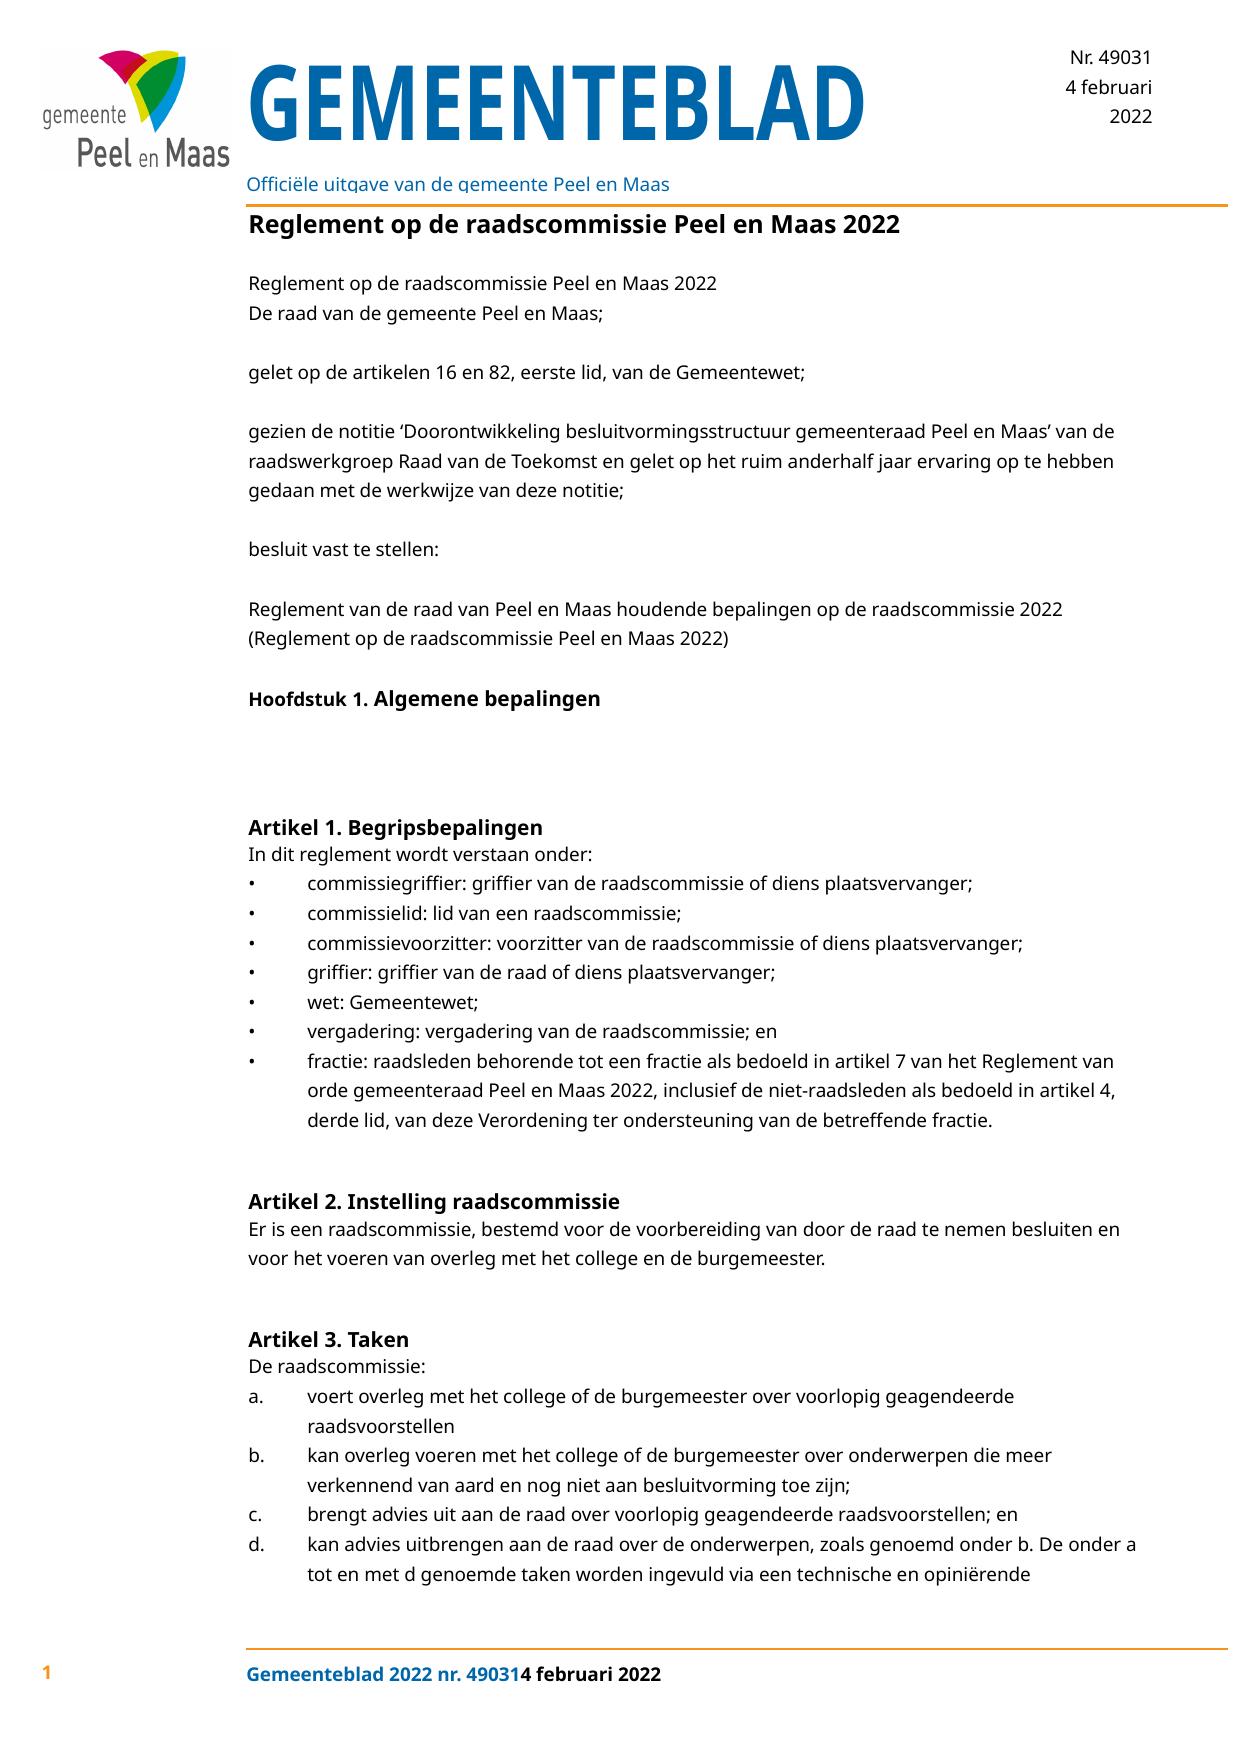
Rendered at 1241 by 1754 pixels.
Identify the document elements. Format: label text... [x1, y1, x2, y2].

list brengt advies uit aan de raad over voorlopig geagendeerde raadsvoorstellen; en [248, 1502, 1152, 1527]
text Artikel 3. Taken [248, 1325, 1152, 1354]
list wet: Gemeentewet; [248, 989, 1152, 1015]
list voert overleg met het college of de burgemeester over voorlopig geagendeerde raadsvoorstellen [248, 1383, 1152, 1439]
text Reglement op de raadscommissie Peel en Maas 2022 [248, 207, 1152, 241]
text Reglement op de raadscommissie Peel en Maas 2022 [248, 270, 1152, 296]
text Er is een raadscommissie, bestemd voor de voorbereiding van door de raad te nemen besluiten en voor het voeren van overleg met het college en de burgemeester. [248, 1216, 1152, 1271]
text gezien de notitie ‘Doorontwikkeling besluitvormingsstructuur gemeenteraad Peel en Maas’ van de raadswerkgroep Raad van de Toekomst en gelet op het ruim anderhalf jaar ervaring op te hebben gedaan met de werkwijze van deze notitie; [248, 418, 1152, 503]
list commissielid: lid van een raadscommissie; [248, 900, 1152, 926]
text Artikel 1. Begripsbepalingen [248, 813, 1152, 841]
list commissiegriffier: griffier van de raadscommissie of diens plaatsvervanger; [248, 871, 1152, 896]
picture [41, 47, 231, 172]
text Hoofdstuk 1. Algemene bepalingen [248, 684, 1152, 713]
text De raadscommissie: [248, 1354, 1152, 1379]
text besluit vast te stellen: [248, 537, 1152, 562]
list griffier: griffier van de raad of diens plaatsvervanger; [248, 959, 1152, 985]
list vergadering: vergadering van de raadscommissie; en [248, 1018, 1152, 1044]
list commissievoorzitter: voorzitter van de raadscommissie of diens plaatsvervanger; [248, 930, 1152, 956]
list kan advies uitbrengen aan de raad over de onderwerpen, zoals genoemd onder b. De onder a tot en met d genoemde taken worden ingevuld via een technische en opiniërende [248, 1531, 1152, 1587]
text Reglement van de raad van Peel en Maas houdende bepalingen op de raadscommissie 2022 (Reglement op de raadscommissie Peel en Maas 2022) [248, 596, 1152, 651]
list kan overleg voeren met het college of de burgemeester over onderwerpen die meer verkennend van aard en nog niet aan besluitvorming toe zijn; [248, 1442, 1152, 1498]
text De raad van de gemeente Peel en Maas; [248, 300, 1152, 326]
text gelet op de artikelen 16 en 82, eerste lid, van de Gemeentewet; [248, 359, 1152, 385]
list fractie: raadsleden behorende tot een fractie als bedoeld in artikel 7 van het Reglement van orde gemeenteraad Peel en Maas 2022, inclusief de niet-raadsleden als bedoeld in artikel 4, derde lid, van deze Verordening ter ondersteuning van de betreffende fractie. [248, 1048, 1152, 1133]
text In dit reglement wordt verstaan onder: [248, 841, 1152, 867]
text Artikel 2. Instelling raadscommissie [248, 1187, 1152, 1216]
